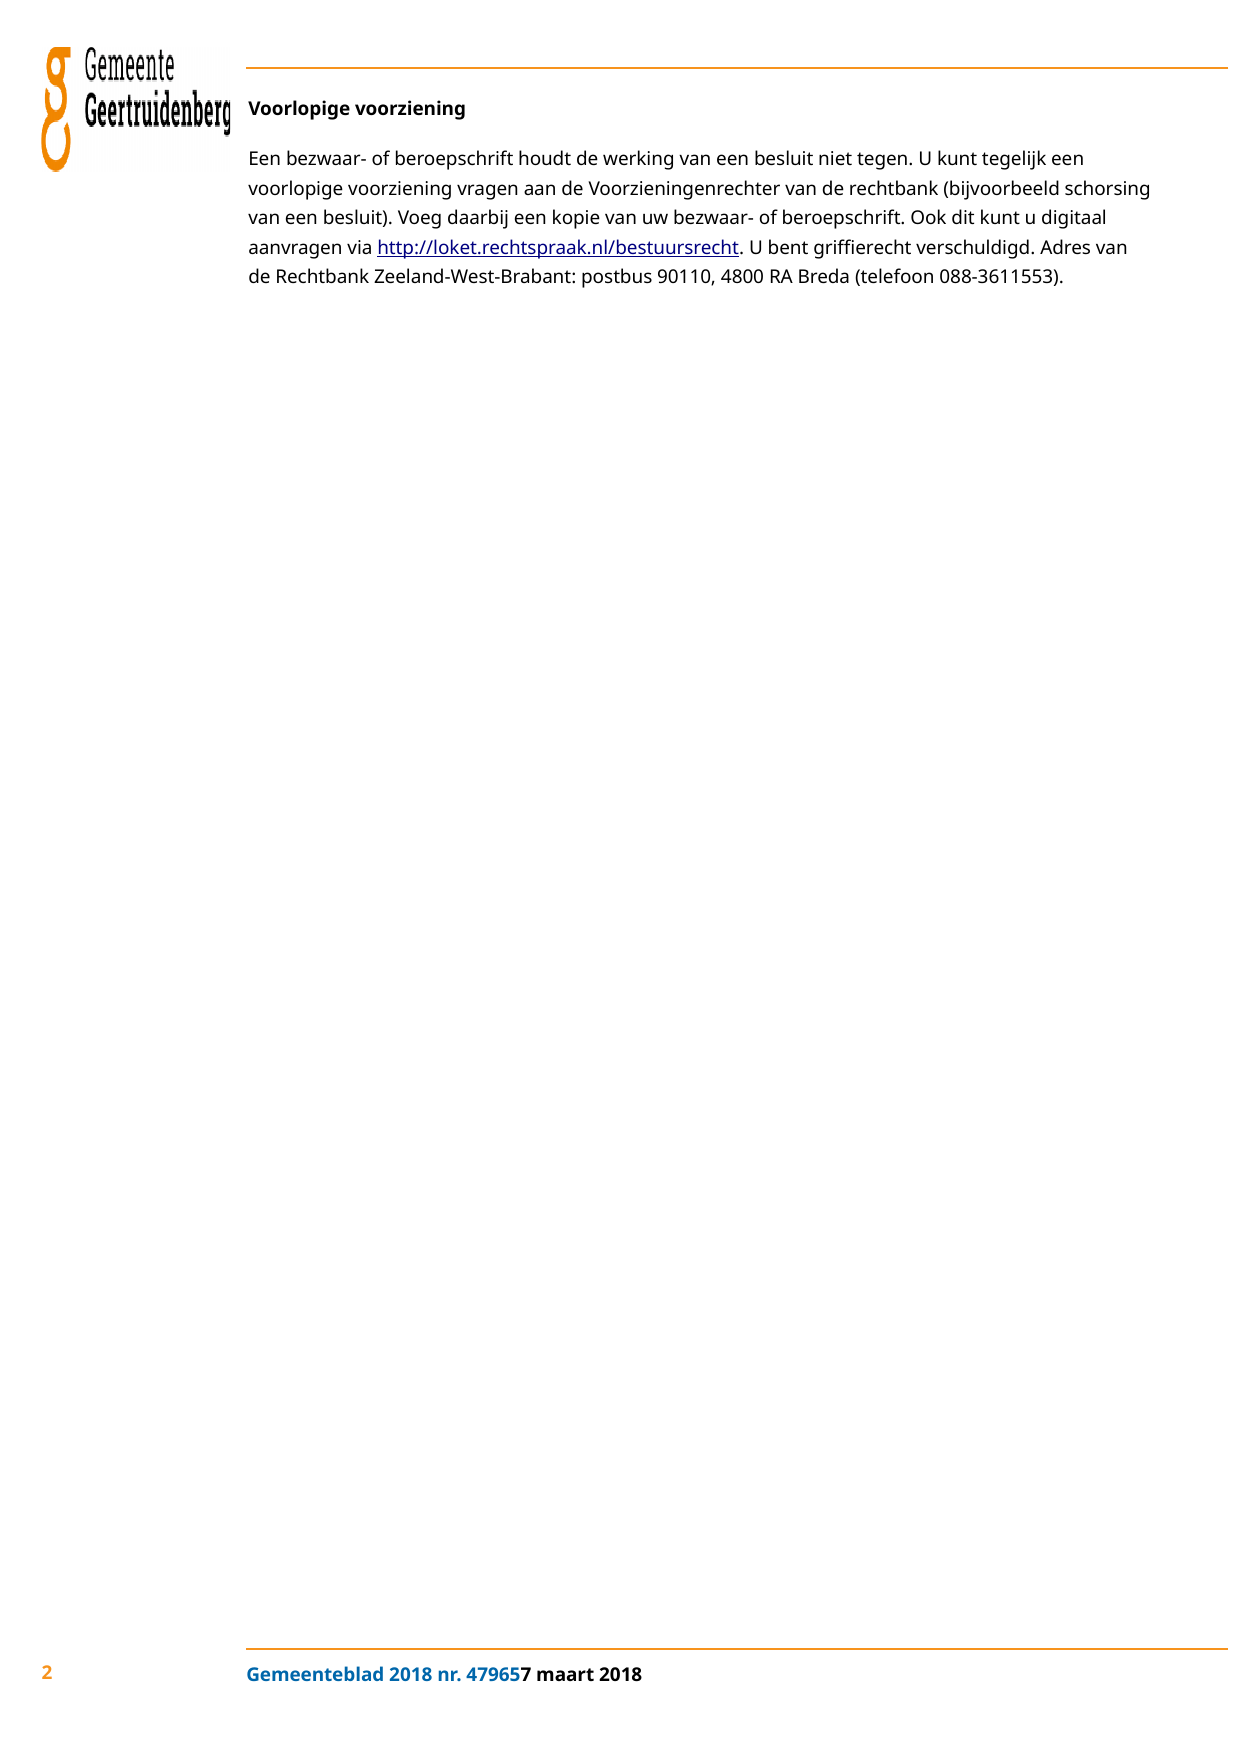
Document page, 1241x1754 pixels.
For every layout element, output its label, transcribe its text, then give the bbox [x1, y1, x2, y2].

picture [41, 47, 231, 172]
text Een bezwaar- of beroepschrift houdt de werking van een besluit niet tegen. U kunt tegelijk een voorlopige voorziening vragen aan de Voorzieningenrechter van de rechtbank (bijvoorbeeld schorsing van een besluit). Voeg daarbij een kopie van uw bezwaar- of beroepschrift. Ook dit kunt u digitaal aanvragen via http://loket.rechtspraak.nl/bestuursrecht. U bent griffierecht verschuldigd. Adres van de Rechtbank Zeeland-West-Brabant: postbus 90110, 4800 RA Breda (telefoon 088-3611553). [248, 145, 1152, 289]
text Voorlopige voorziening [248, 95, 1152, 121]
